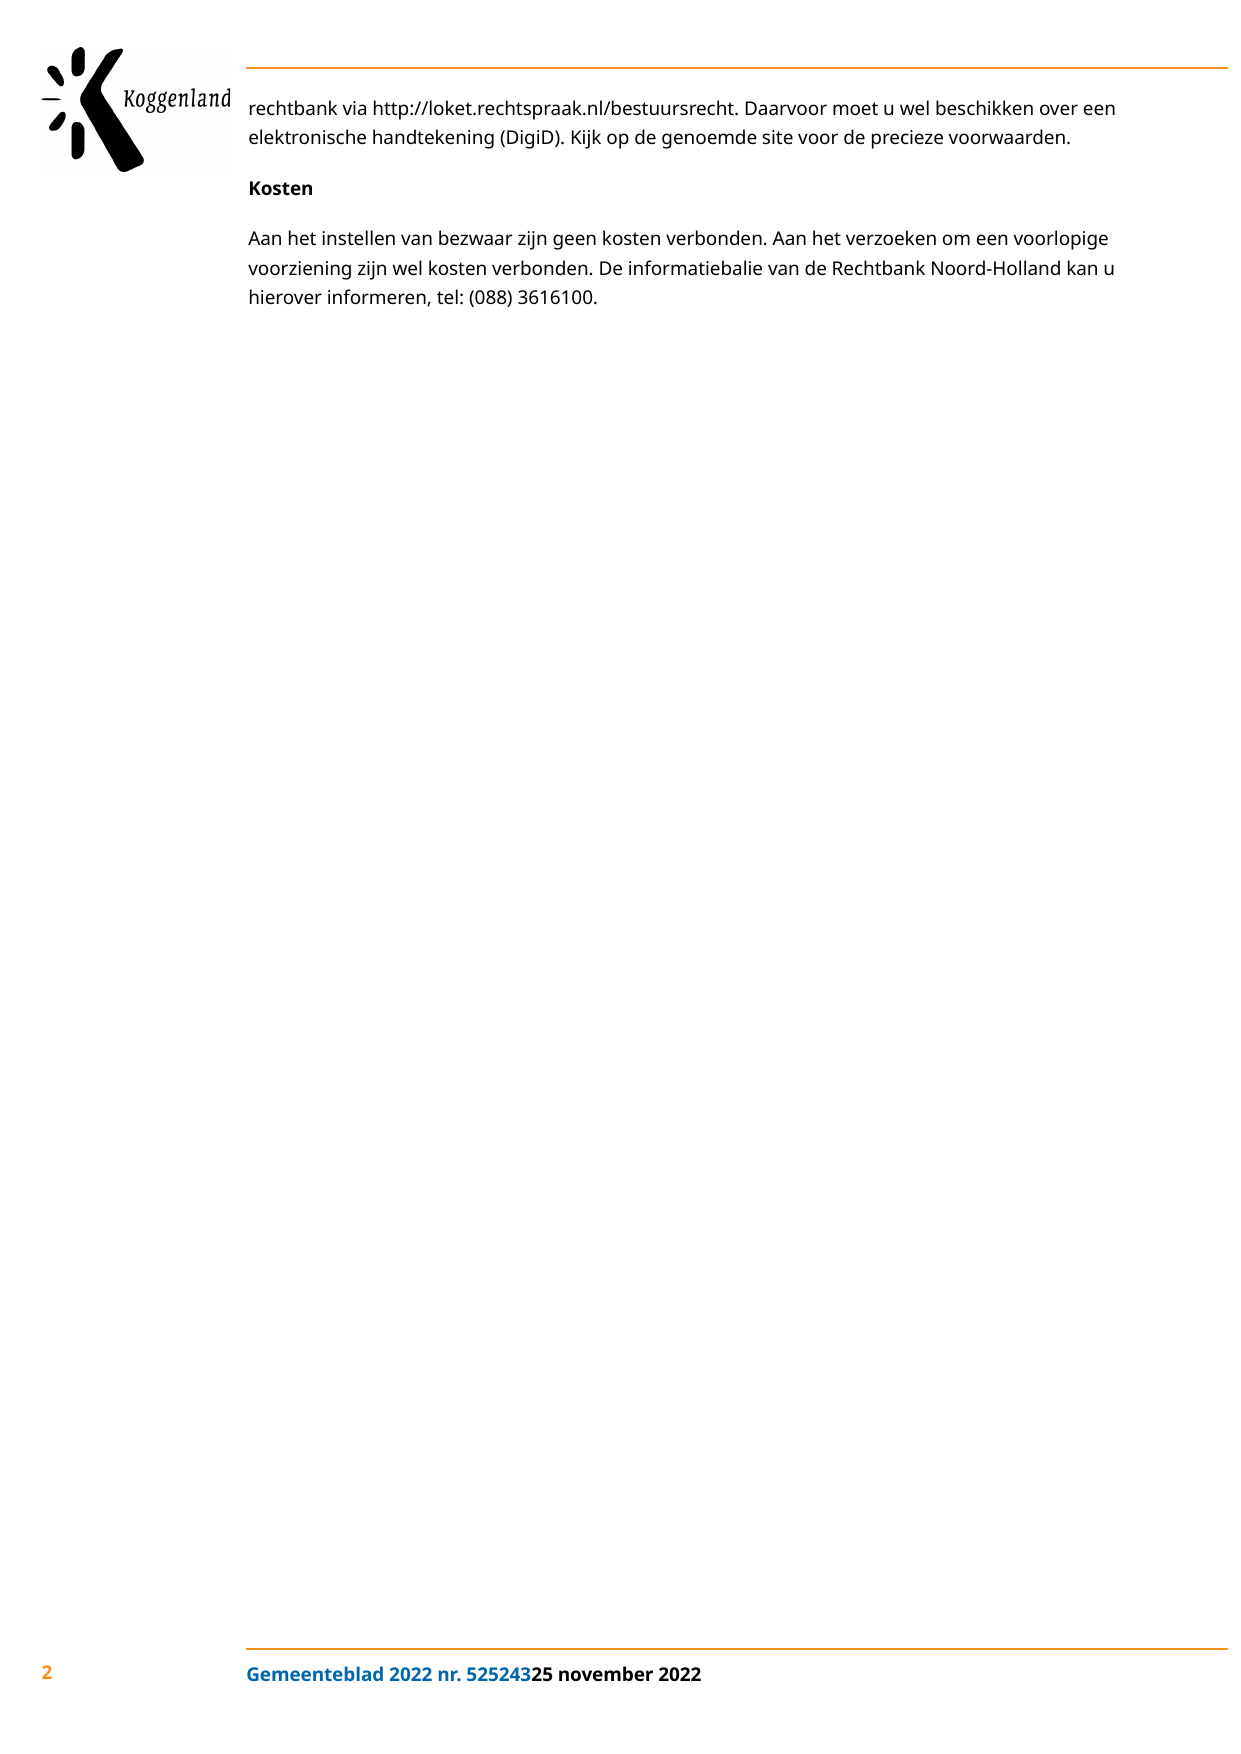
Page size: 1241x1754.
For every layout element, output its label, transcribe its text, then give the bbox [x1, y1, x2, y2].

text Kosten [248, 175, 1152, 201]
picture [41, 47, 231, 172]
text Aan het instellen van bezwaar zijn geen kosten verbonden. Aan het verzoeken om een voorlopige voorziening zijn wel kosten verbonden. De informatiebalie van de Rechtbank Noord-Holland kan u hierover informeren, tel: (088) 3616100. [248, 225, 1152, 310]
text rechtbank via http://loket.rechtspraak.nl/bestuursrecht. Daarvoor moet u wel beschikken over een elektronische handtekening (DigiD). Kijk op de genoemde site voor de precieze voorwaarden. [248, 95, 1152, 150]
